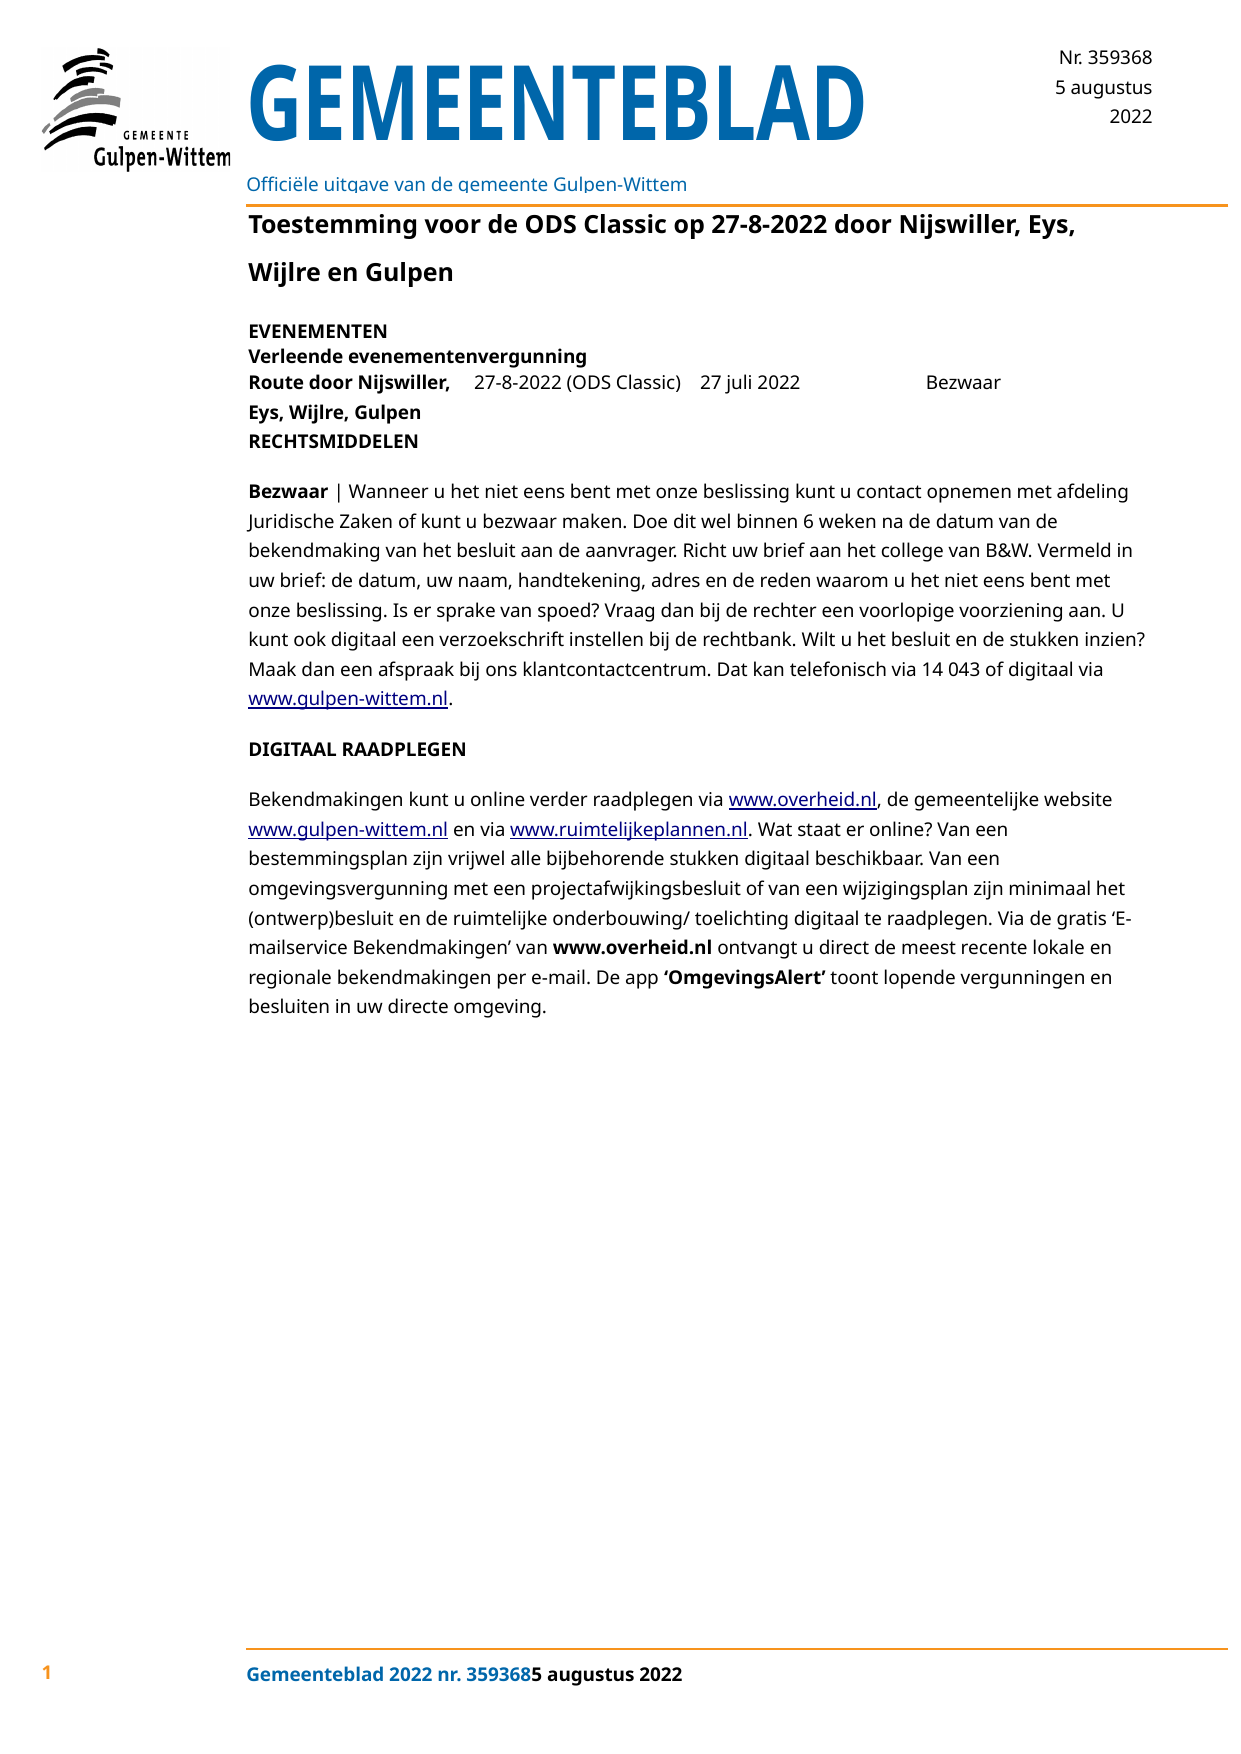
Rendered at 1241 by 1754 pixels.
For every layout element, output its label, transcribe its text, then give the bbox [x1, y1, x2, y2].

text Bekendmakingen kunt u online verder raadplegen via www.overheid.nl, de gemeentelijke website www.gulpen-wittem.nl en via www.ruimtelijkeplannen.nl. Wat staat er online? Van een bestemmingsplan zijn vrijwel alle bijbehorende stukken digitaal beschikbaar. Van een omgevingsvergunning met een projectafwijkingsbesluit of van een wijzigingsplan zijn minimaal het (ontwerp)besluit en de ruimtelijke onderbouwing/ toelichting digitaal te raadplegen. Via de gratis ‘E-mailservice Bekendmakingen’ van www.overheid.nl ontvangt u direct de meest recente lokale en regionale bekendmakingen per e-mail. De app ‘OmgevingsAlert’ toont lopende vergunningen en besluiten in uw directe omgeving. [248, 786, 1152, 1019]
picture [41, 47, 231, 172]
table_cell [926, 344, 1152, 369]
text Toestemming voor de ODS Classic op 27-8-2022 door Nijswiller, Eys, Wijlre en Gulpen [248, 207, 1152, 288]
text DIGITAAL RAADPLEGEN [248, 736, 1152, 762]
table_cell 27-8-2022 (ODS Classic) [474, 370, 700, 425]
table_cell [700, 344, 926, 369]
table_cell 27 juli 2022 [700, 370, 926, 425]
table_header [700, 318, 926, 344]
table_header EVENEMENTEN [248, 318, 700, 344]
table_cell Route door Nijswiller, Eys, Wijlre, Gulpen [248, 370, 474, 425]
table_cell Bezwaar [926, 370, 1152, 425]
table_cell Verleende evenementenvergunning [248, 344, 700, 369]
text Bezwaar | Wanneer u het niet eens bent met onze beslissing kunt u contact opnemen met afdeling Juridische Zaken of kunt u bezwaar maken. Doe dit wel binnen 6 weken na de datum van de bekendmaking van het besluit aan de aanvrager. Richt uw brief aan het college van B&W. Vermeld in uw brief: de datum, uw naam, handtekening, adres en de reden waarom u het niet eens bent met onze beslissing. Is er sprake van spoed? Vraag dan bij de rechter een voorlopige voorziening aan. U kunt ook digitaal een verzoekschrift instellen bij de rechtbank. Wilt u het besluit en de stukken inzien? Maak dan een afspraak bij ons klantcontactcentrum. Dat kan telefonisch via 14 043 of digitaal via www.gulpen-wittem.nl. [248, 478, 1152, 711]
table_header [926, 318, 1152, 344]
text RECHTSMIDDELEN [248, 428, 1152, 454]
